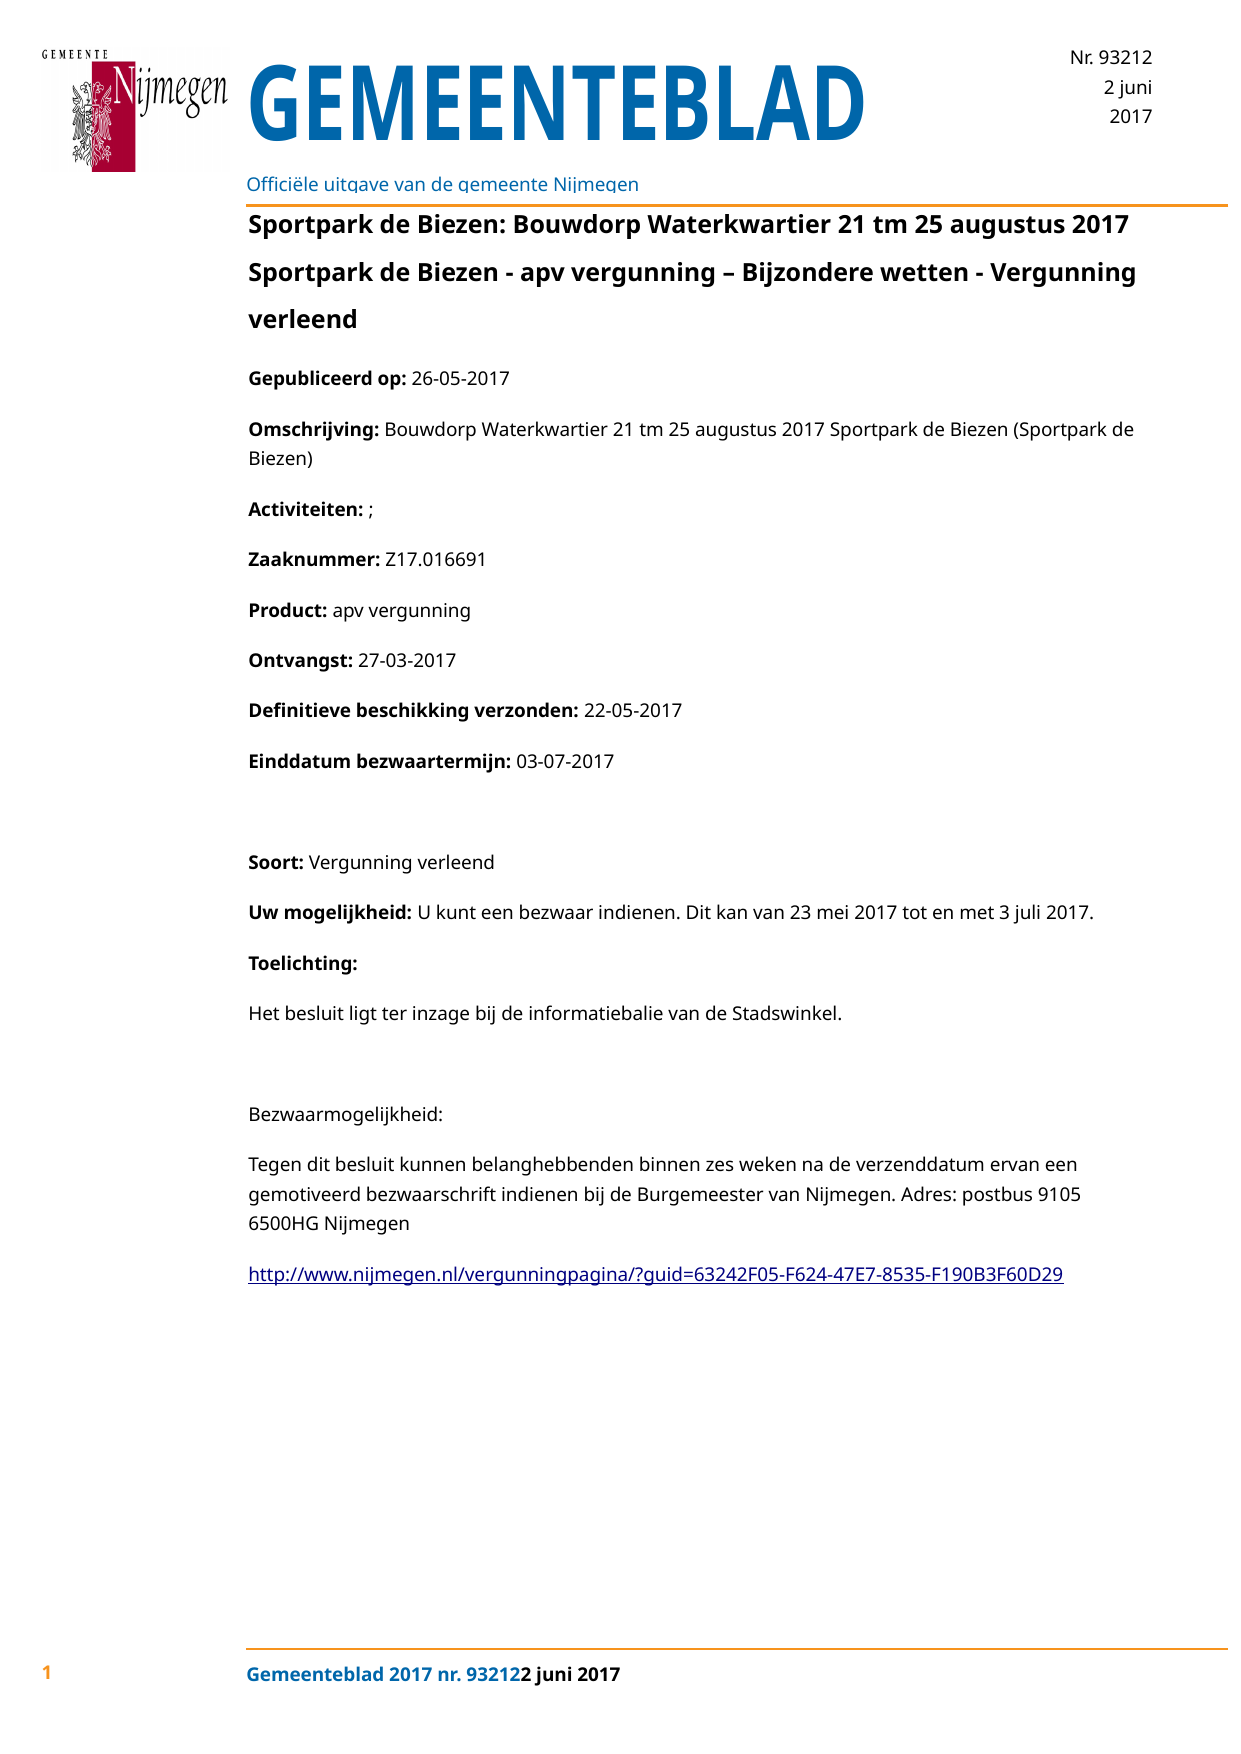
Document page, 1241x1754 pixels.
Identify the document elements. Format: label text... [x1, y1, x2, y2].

text Het besluit ligt ter inzage bij de informatiebalie van de Stadswinkel. [248, 1000, 1152, 1026]
text Omschrijving: Bouwdorp Waterkwartier 21 tm 25 augustus 2017 Sportpark de Biezen (Sportpark de Biezen) [248, 416, 1152, 471]
text Definitieve beschikking verzonden: 22-05-2017 [248, 698, 1152, 723]
text Einddatum bezwaartermijn: 03-07-2017 [248, 748, 1152, 774]
text Soort: Vergunning verleend [248, 849, 1152, 874]
text Sportpark de Biezen: Bouwdorp Waterkwartier 21 tm 25 augustus 2017 Sportpark de Biezen - apv vergunning – Bijzondere wetten - Vergunning verleend [248, 207, 1152, 336]
text Product: apv vergunning [248, 597, 1152, 622]
text Tegen dit besluit kunnen belanghebbenden binnen zes weken na de verzenddatum ervan een gemotiveerd bezwaarschrift indienen bij de Burgemeester van Nijmegen. Adres: postbus 9105 6500HG Nijmegen [248, 1151, 1152, 1236]
text Bezwaarmogelijkheid: [248, 1101, 1152, 1127]
picture [41, 47, 231, 172]
text Ontvangst: 27-03-2017 [248, 647, 1152, 673]
text Activiteiten: ; [248, 496, 1152, 522]
text http://www.nijmegen.nl/vergunningpagina/?guid=63242F05-F624-47E7-8535-F190B3F60D29 [248, 1261, 1152, 1287]
text Uw mogelijkheid: U kunt een bezwaar indienen. Dit kan van 23 mei 2017 tot en met 3 juli 2017. [248, 899, 1152, 925]
text Zaaknummer: Z17.016691 [248, 546, 1152, 572]
text Toelichting: [248, 950, 1152, 975]
text Gepubliceerd op: 26-05-2017 [248, 366, 1152, 391]
